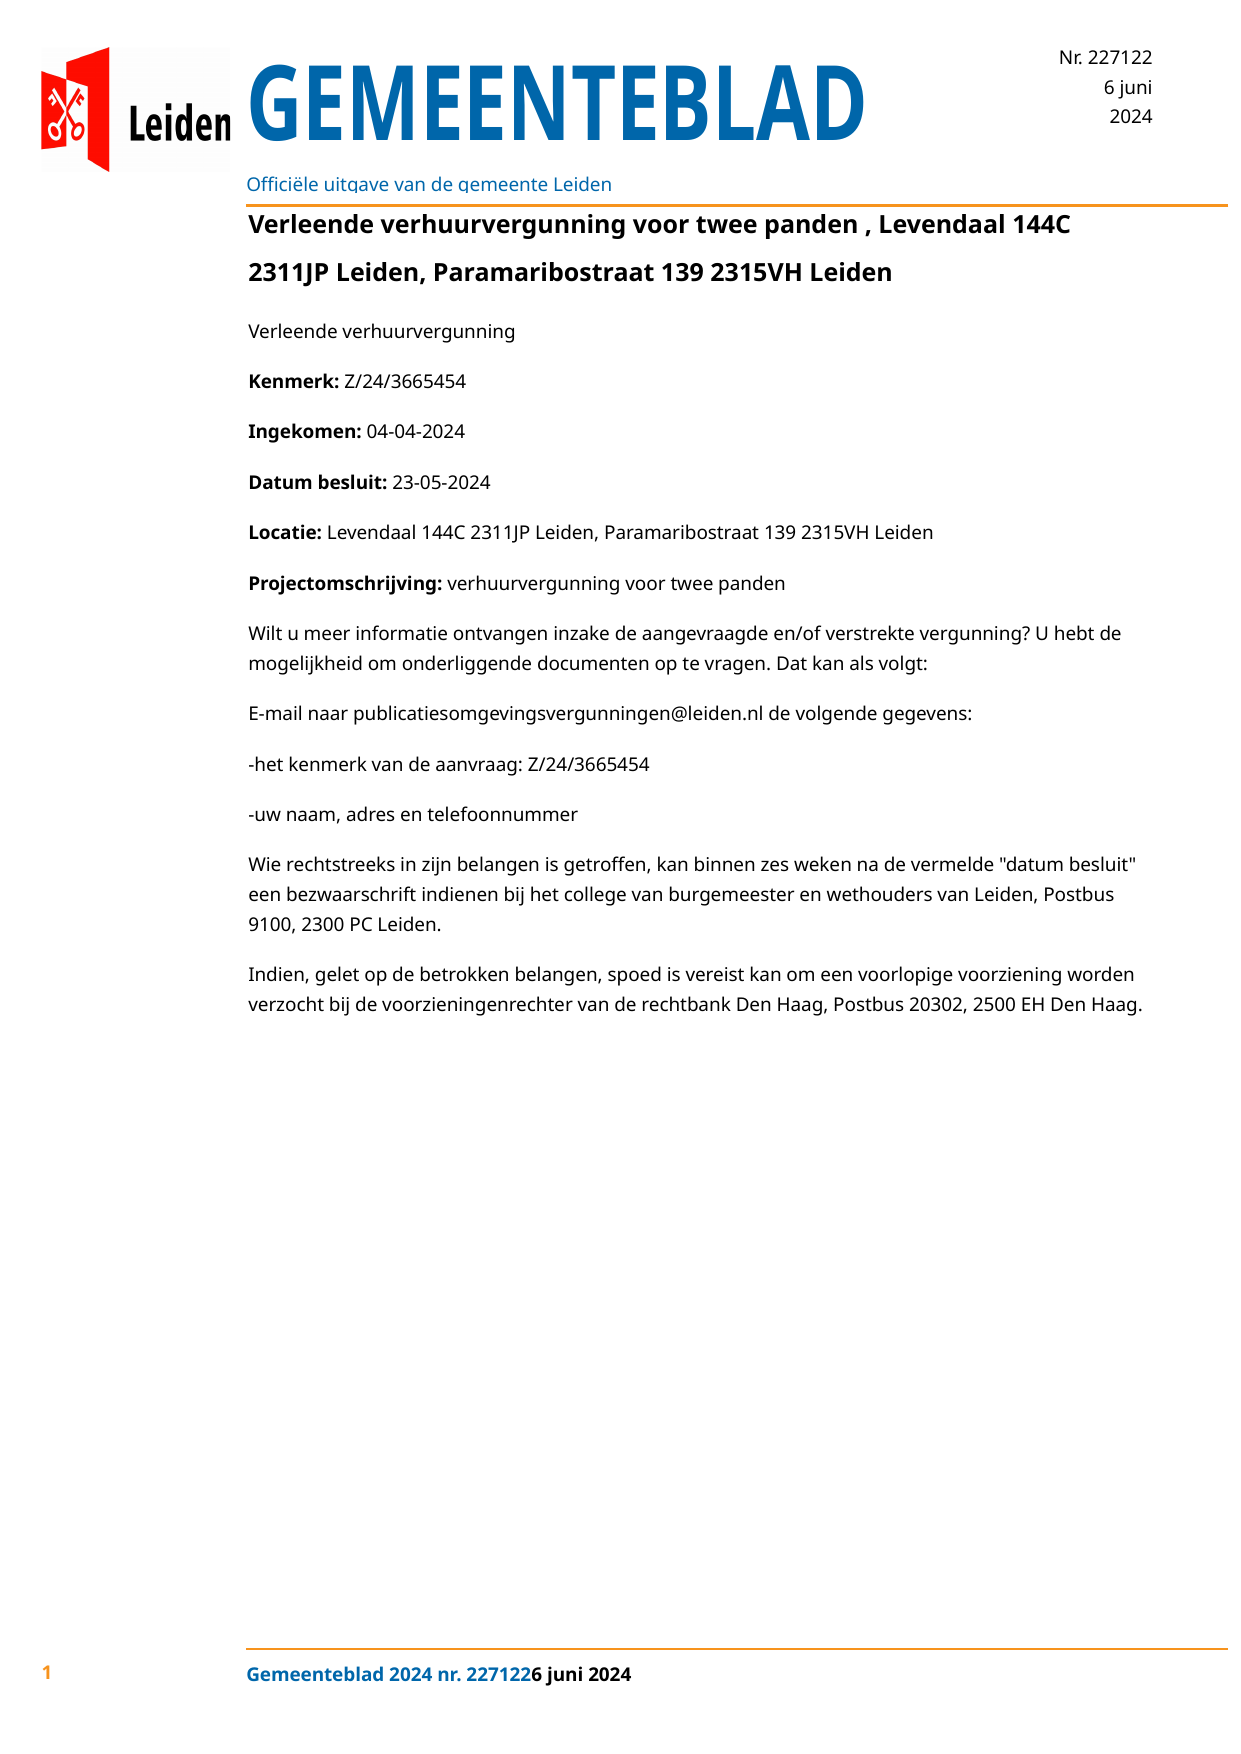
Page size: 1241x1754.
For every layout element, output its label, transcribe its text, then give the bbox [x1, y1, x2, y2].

text Wilt u meer informatie ontvangen inzake de aangevraagde en/of verstrekte vergunning? U hebt de mogelijkheid om onderliggende documenten op te vragen. Dat kan als volgt: [248, 620, 1152, 676]
text E-mail naar publicatiesomgevingsvergunningen@leiden.nl de volgende gegevens: [248, 700, 1152, 726]
text Kenmerk: Z/24/3665454 [248, 368, 1152, 394]
picture [41, 47, 231, 172]
text -uw naam, adres en telefoonnummer [248, 801, 1152, 827]
text Datum besluit: 23-05-2024 [248, 469, 1152, 495]
text Verleende verhuurvergunning voor twee panden , Levendaal 144C 2311JP Leiden, Paramaribostraat 139 2315VH Leiden [248, 207, 1152, 288]
text -het kenmerk van de aanvraag: Z/24/3665454 [248, 751, 1152, 777]
text Wie rechtstreeks in zijn belangen is getroffen, kan binnen zes weken na de vermelde "datum besluit" een bezwaarschrift indienen bij het college van burgemeester en wethouders van Leiden, Postbus 9100, 2300 PC Leiden. [248, 852, 1152, 937]
text Indien, gelet op de betrokken belangen, spoed is vereist kan om een voorlopige voorziening worden verzocht bij de voorzieningenrechter van de rechtbank Den Haag, Postbus 20302, 2500 EH Den Haag. [248, 961, 1152, 1017]
text Ingekomen: 04-04-2024 [248, 419, 1152, 444]
text Locatie: Levendaal 144C 2311JP Leiden, Paramaribostraat 139 2315VH Leiden [248, 519, 1152, 545]
text Projectomschrijving: verhuurvergunning voor twee panden [248, 570, 1152, 596]
text Verleende verhuurvergunning [248, 318, 1152, 344]
